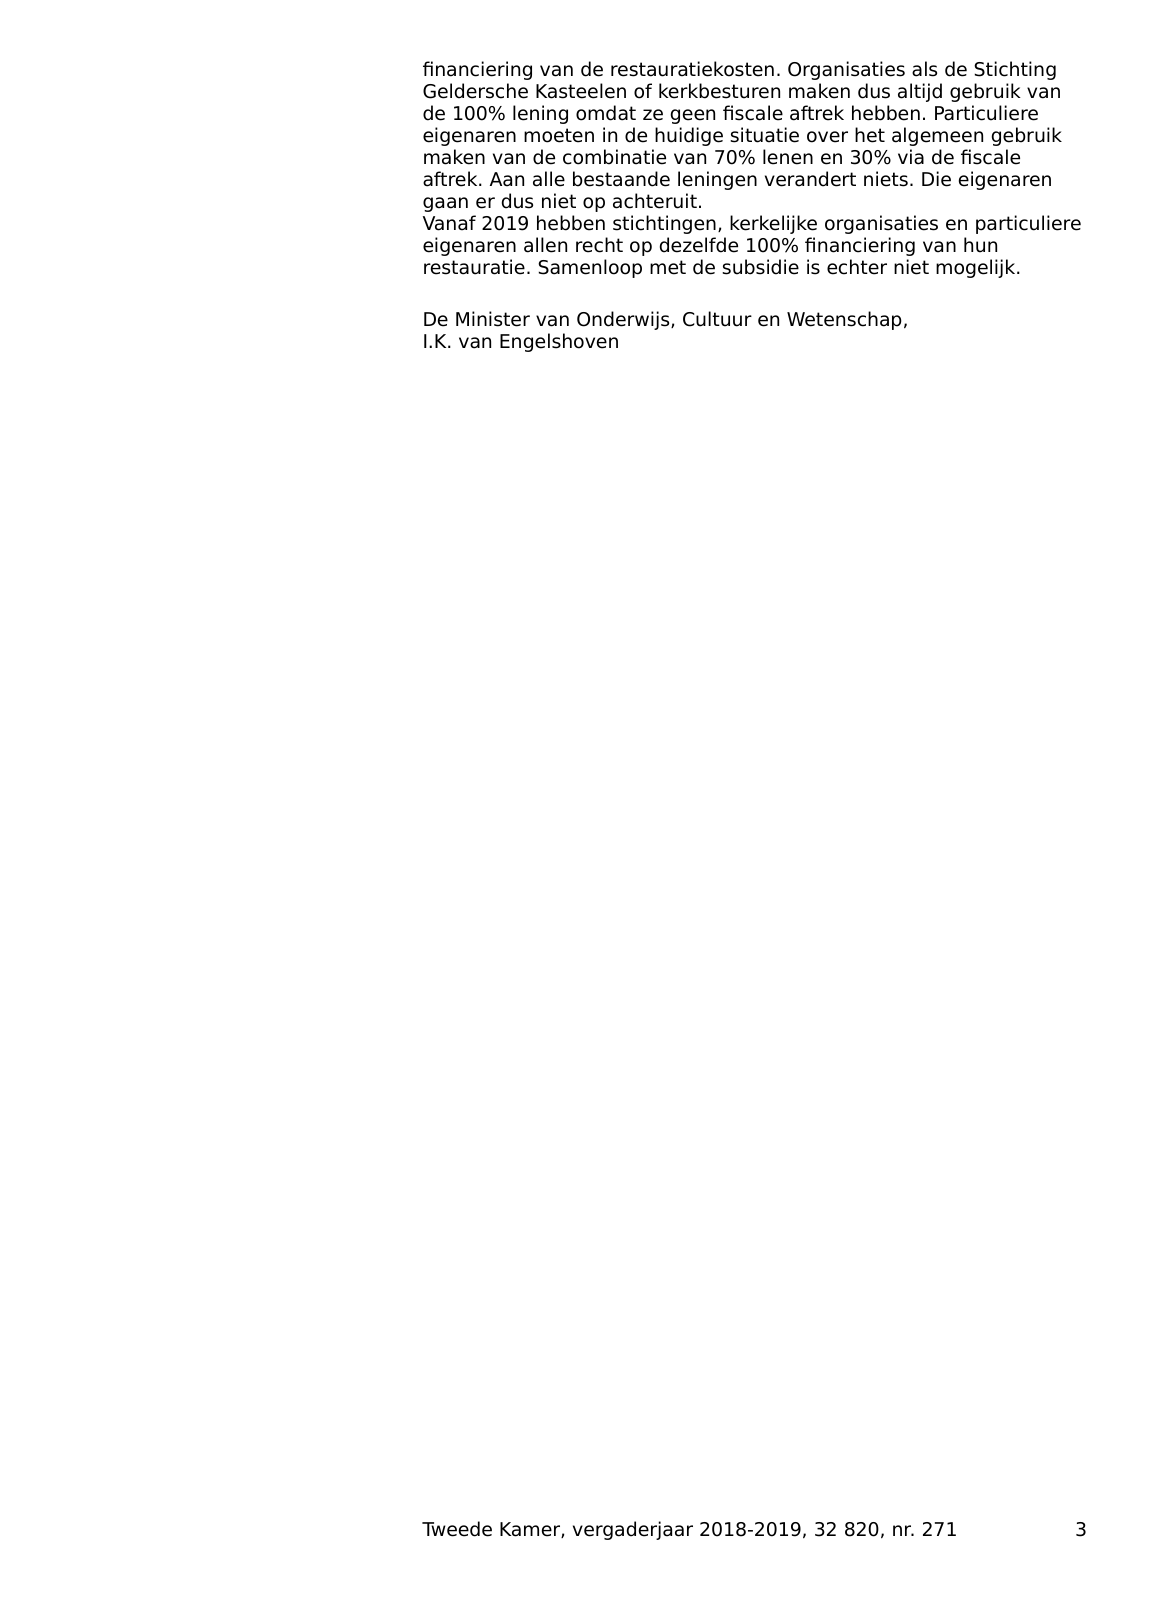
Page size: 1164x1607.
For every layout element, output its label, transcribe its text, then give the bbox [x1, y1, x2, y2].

text financiering van de restauratiekosten. Organisaties als de Stichting Geldersche Kasteelen of kerkbesturen maken dus altijd gebruik van de 100% lening omdat ze geen fiscale aftrek hebben. Particuliere eigenaren moeten in de huidige situatie over het algemeen gebruik maken van de combinatie van 70% lenen en 30% via de fiscale aftrek. Aan alle bestaande leningen verandert niets. Die eigenaren gaan er dus niet op achteruit. [422, 59, 1087, 213]
text Vanaf 2019 hebben stichtingen, kerkelijke organisaties en particuliere eigenaren allen recht op dezelfde 100% financiering van hun restauratie. Samenloop met de subsidie is echter niet mogelijk. [422, 213, 1087, 279]
text De Minister van Onderwijs, Cultuur en Wetenschap, I.K. van Engelshoven [422, 309, 1087, 353]
